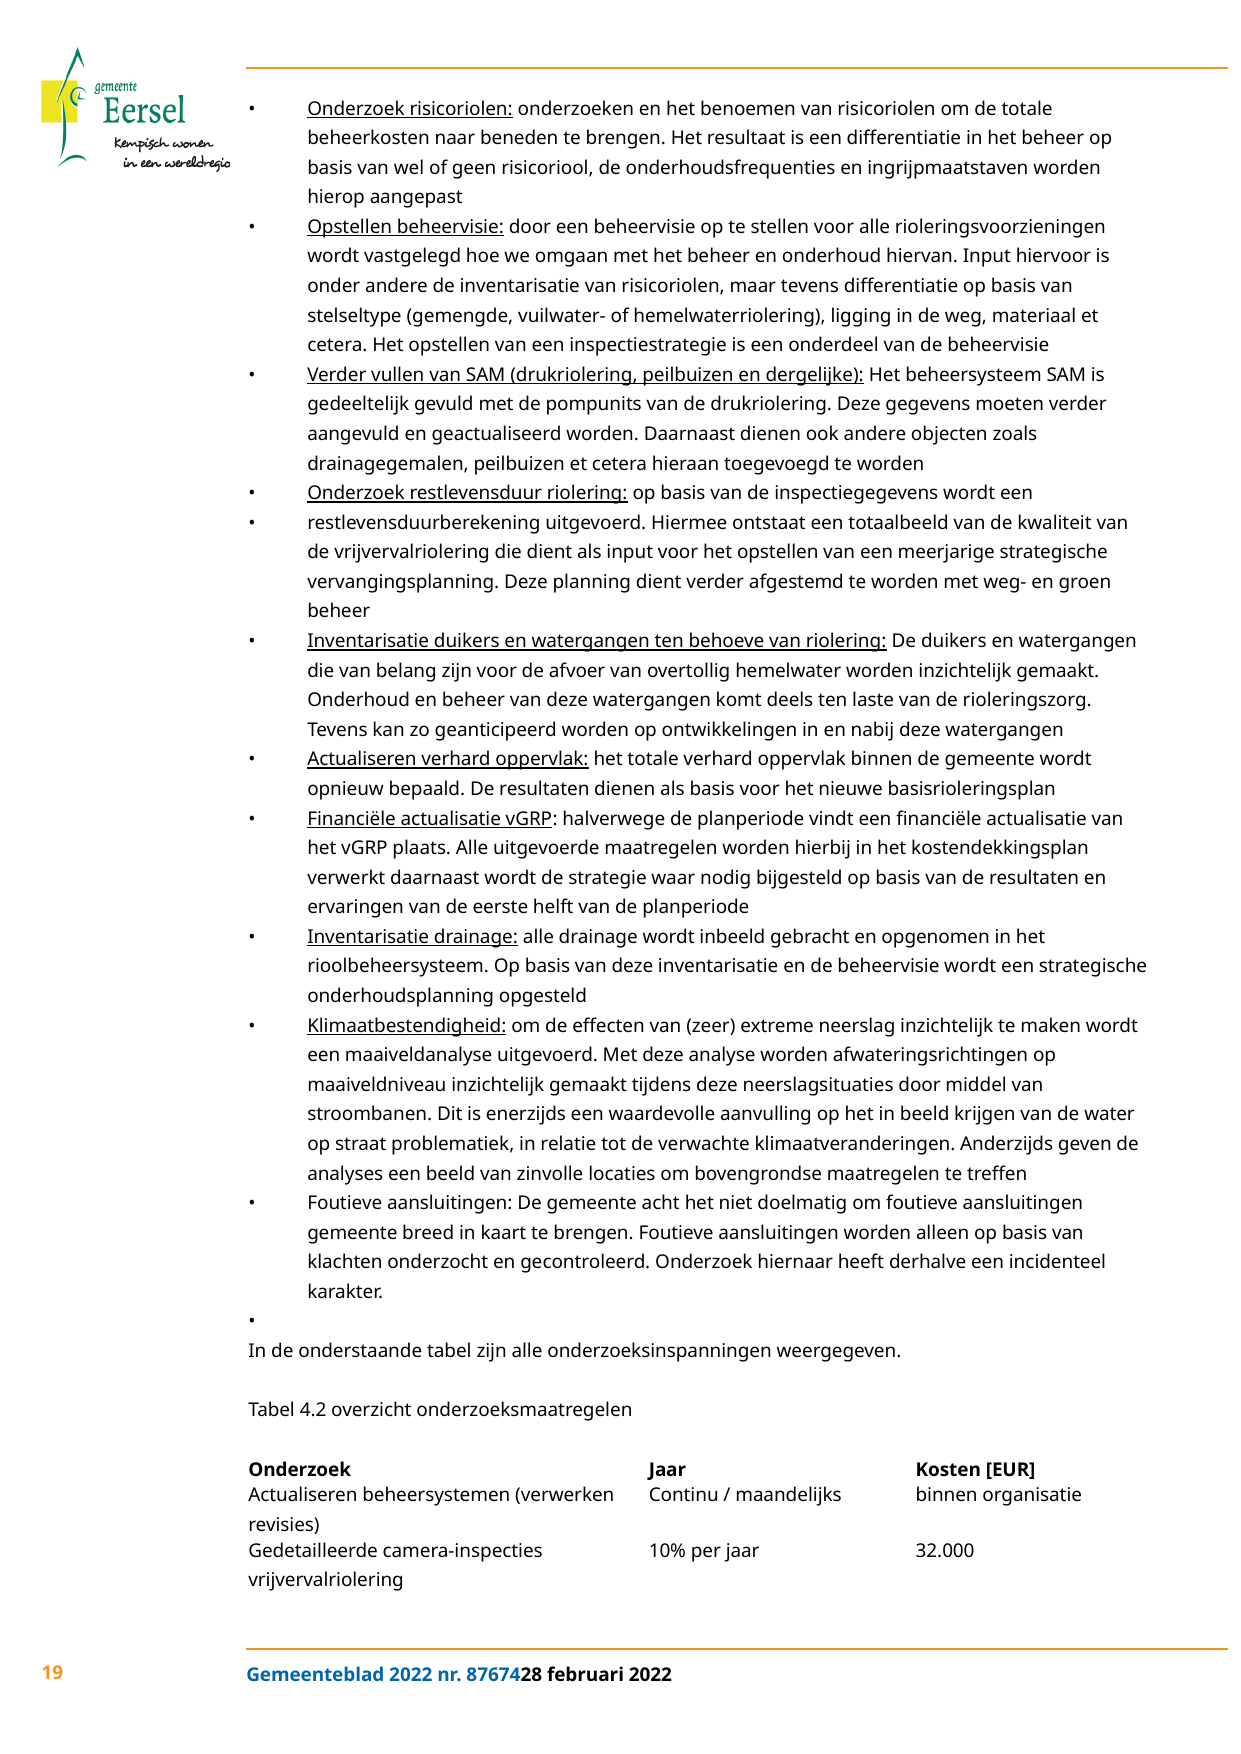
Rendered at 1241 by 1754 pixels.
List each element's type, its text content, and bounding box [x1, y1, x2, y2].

table_cell Continu / maandelijks [649, 1481, 915, 1537]
table_cell binnen organisatie [915, 1481, 1152, 1537]
list Onderzoek restlevensduur riolering: op basis van de inspectiegegevens wordt een [248, 479, 1152, 505]
picture [41, 47, 231, 172]
table_cell Gedetailleerde camera-inspecties vrijvervalriolering [248, 1537, 648, 1592]
list Klimaatbestendigheid: om de effecten van (zeer) extreme neerslag inzichtelijk te maken wordt een maaiveldanalyse uitgevoerd. Met deze analyse worden afwateringsrichtingen op maaiveldniveau inzichtelijk gemaakt tijdens deze neerslagsituaties door middel van stroombanen. Dit is enerzijds een waardevolle aanvulling op het in beeld krijgen van de water op straat problematiek, in relatie tot de verwachte klimaatveranderingen. Anderzijds geven de analyses een beeld van zinvolle locaties om bovengrondse maatregelen te treffen [248, 1012, 1152, 1186]
list restlevensduurberekening uitgevoerd. Hiermee ontstaat een totaalbeeld van de kwaliteit van de vrijvervalriolering die dient als input voor het opstellen van een meerjarige strategische vervangingsplanning. Deze planning dient verder afgestemd te worden met weg- en groen beheer [248, 509, 1152, 623]
list Verder vullen van SAM (drukriolering, peilbuizen en dergelijke): Het beheersysteem SAM is gedeeltelijk gevuld met de pompunits van de drukriolering. Deze gegevens moeten verder aangevuld en geactualiseerd worden. Daarnaast dienen ook andere objecten zoals drainagegemalen, peilbuizen et cetera hieraan toegevoegd te worden [248, 361, 1152, 476]
list Financiële actualisatie vGRP: halverwege de planperiode vindt een financiële actualisatie van het vGRP plaats. Alle uitgevoerde maatregelen worden hierbij in het kostendekkingsplan verwerkt daarnaast wordt de strategie waar nodig bijgesteld op basis van de resultaten en ervaringen van de eerste helft van de planperiode [248, 805, 1152, 919]
list Inventarisatie duikers en watergangen ten behoeve van riolering: De duikers en watergangen die van belang zijn voor de afvoer van overtollig hemelwater worden inzichtelijk gemaakt. Onderhoud en beheer van deze watergangen komt deels ten laste van de rioleringszorg. Tevens kan zo geanticipeerd worden op ontwikkelingen in en nabij deze watergangen [248, 627, 1152, 742]
list Inventarisatie drainage: alle drainage wordt inbeeld gebracht en opgenomen in het rioolbeheersysteem. Op basis van deze inventarisatie en de beheervisie wordt een strategische onderhoudsplanning opgesteld [248, 923, 1152, 1008]
table_cell 10% per jaar [649, 1537, 915, 1592]
list Onderzoek risicoriolen: onderzoeken en het benoemen van risicoriolen om de totale beheerkosten naar beneden te brengen. Het resultaat is een differentiatie in het beheer op basis van wel of geen risicoriool, de onderhoudsfrequenties en ingrijpmaatstaven worden hierop aangepast [248, 95, 1152, 209]
table_header Kosten [EUR] [915, 1456, 1152, 1481]
table_header Jaar [649, 1456, 915, 1481]
list Opstellen beheervisie: door een beheervisie op te stellen voor alle rioleringsvoorzieningen wordt vastgelegd hoe we omgaan met het beheer en onderhoud hiervan. Input hiervoor is onder andere de inventarisatie van risicoriolen, maar tevens differentiatie op basis van stelseltype (gemengde, vuilwater- of hemelwaterriolering), ligging in de weg, materiaal et cetera. Het opstellen van een inspectiestrategie is een onderdeel van de beheervisie [248, 213, 1152, 357]
table_cell 32.000 [915, 1537, 1152, 1592]
table_header Onderzoek [248, 1456, 648, 1481]
text Tabel 4.2 overzicht onderzoeksmaatregelen [248, 1396, 1152, 1422]
text In de onderstaande tabel zijn alle onderzoeksinspanningen weergegeven. [248, 1337, 1152, 1363]
table_cell Actualiseren beheersystemen (verwerken revisies) [248, 1481, 648, 1537]
list Foutieve aansluitingen: De gemeente acht het niet doelmatig om foutieve aansluitingen gemeente breed in kaart te brengen. Foutieve aansluitingen worden alleen op basis van klachten onderzocht en gecontroleerd. Onderzoek hiernaar heeft derhalve een incidenteel karakter. [248, 1189, 1152, 1304]
list Actualiseren verhard oppervlak: het totale verhard oppervlak binnen de gemeente wordt opnieuw bepaald. De resultaten dienen als basis voor het nieuwe basisrioleringsplan [248, 746, 1152, 801]
